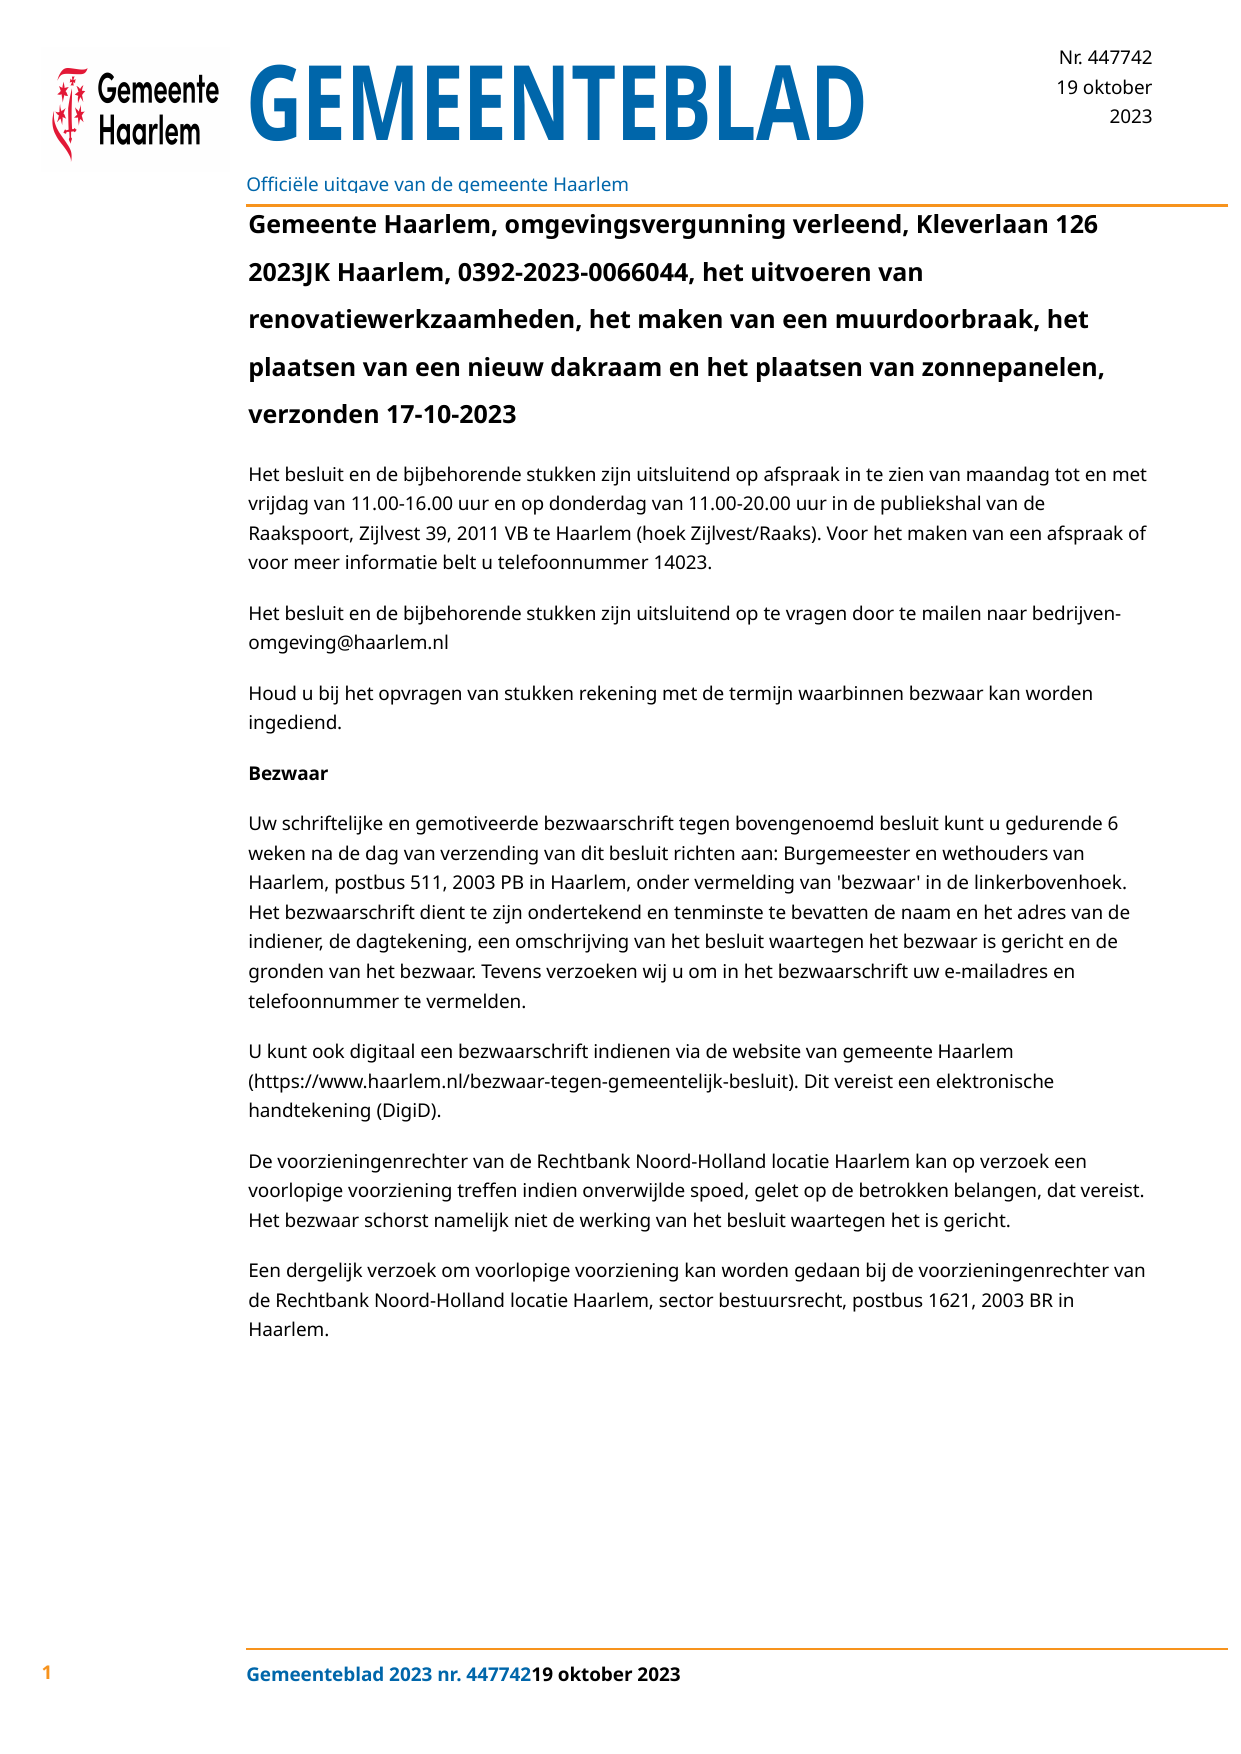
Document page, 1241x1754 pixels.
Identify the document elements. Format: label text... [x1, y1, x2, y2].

picture [41, 47, 231, 172]
text Houd u bij het opvragen van stukken rekening met de termijn waarbinnen bezwaar kan worden ingediend. [248, 680, 1152, 735]
text Een dergelijk verzoek om voorlopige voorziening kan worden gedaan bij de voorzieningenrechter van de Rechtbank Noord-Holland locatie Haarlem, sector bestuursrecht, postbus 1621, 2003 BR in Haarlem. [248, 1257, 1152, 1342]
text Gemeente Haarlem, omgevingsvergunning verleend, Kleverlaan 126 2023JK Haarlem, 0392-2023-0066044, het uitvoeren van renovatiewerkzaamheden, het maken van een muurdoorbraak, het plaatsen van een nieuw dakraam en het plaatsen van zonnepanelen, verzonden 17-10-2023 [248, 207, 1152, 431]
text U kunt ook digitaal een bezwaarschrift indienen via de website van gemeente Haarlem (https://www.haarlem.nl/bezwaar-tegen-gemeentelijk-besluit). Dit vereist een elektronische handtekening (DigiD). [248, 1038, 1152, 1123]
text Bezwaar [248, 760, 1152, 786]
text Uw schriftelijke en gemotiveerde bezwaarschrift tegen bovengenoemd besluit kunt u gedurende 6 weken na de dag van verzending van dit besluit richten aan: Burgemeester en wethouders van Haarlem, postbus 511, 2003 PB in Haarlem, onder vermelding van 'bezwaar' in de linkerbovenhoek. Het bezwaarschrift dient te zijn ondertekend en tenminste te bevatten de naam en het adres van de indiener, de dagtekening, een omschrijving van het besluit waartegen het bezwaar is gericht en de gronden van het bezwaar. Tevens verzoeken wij u om in het bezwaarschrift uw e-mailadres en telefoonnummer te vermelden. [248, 810, 1152, 1013]
text De voorzieningenrechter van de Rechtbank Noord-Holland locatie Haarlem kan op verzoek een voorlopige voorziening treffen indien onverwijlde spoed, gelet op de betrokken belangen, dat vereist. Het bezwaar schorst namelijk niet de werking van het besluit waartegen het is gericht. [248, 1148, 1152, 1233]
text Het besluit en de bijbehorende stukken zijn uitsluitend op te vragen door te mailen naar bedrijven-omgeving@haarlem.nl [248, 600, 1152, 655]
text Het besluit en de bijbehorende stukken zijn uitsluitend op afspraak in te zien van maandag tot en met vrijdag van 11.00-16.00 uur en op donderdag van 11.00-20.00 uur in de publiekshal van de Raakspoort, Zijlvest 39, 2011 VB te Haarlem (hoek Zijlvest/Raaks). Voor het maken van een afspraak of voor meer informatie belt u telefoonnummer 14023. [248, 461, 1152, 575]
